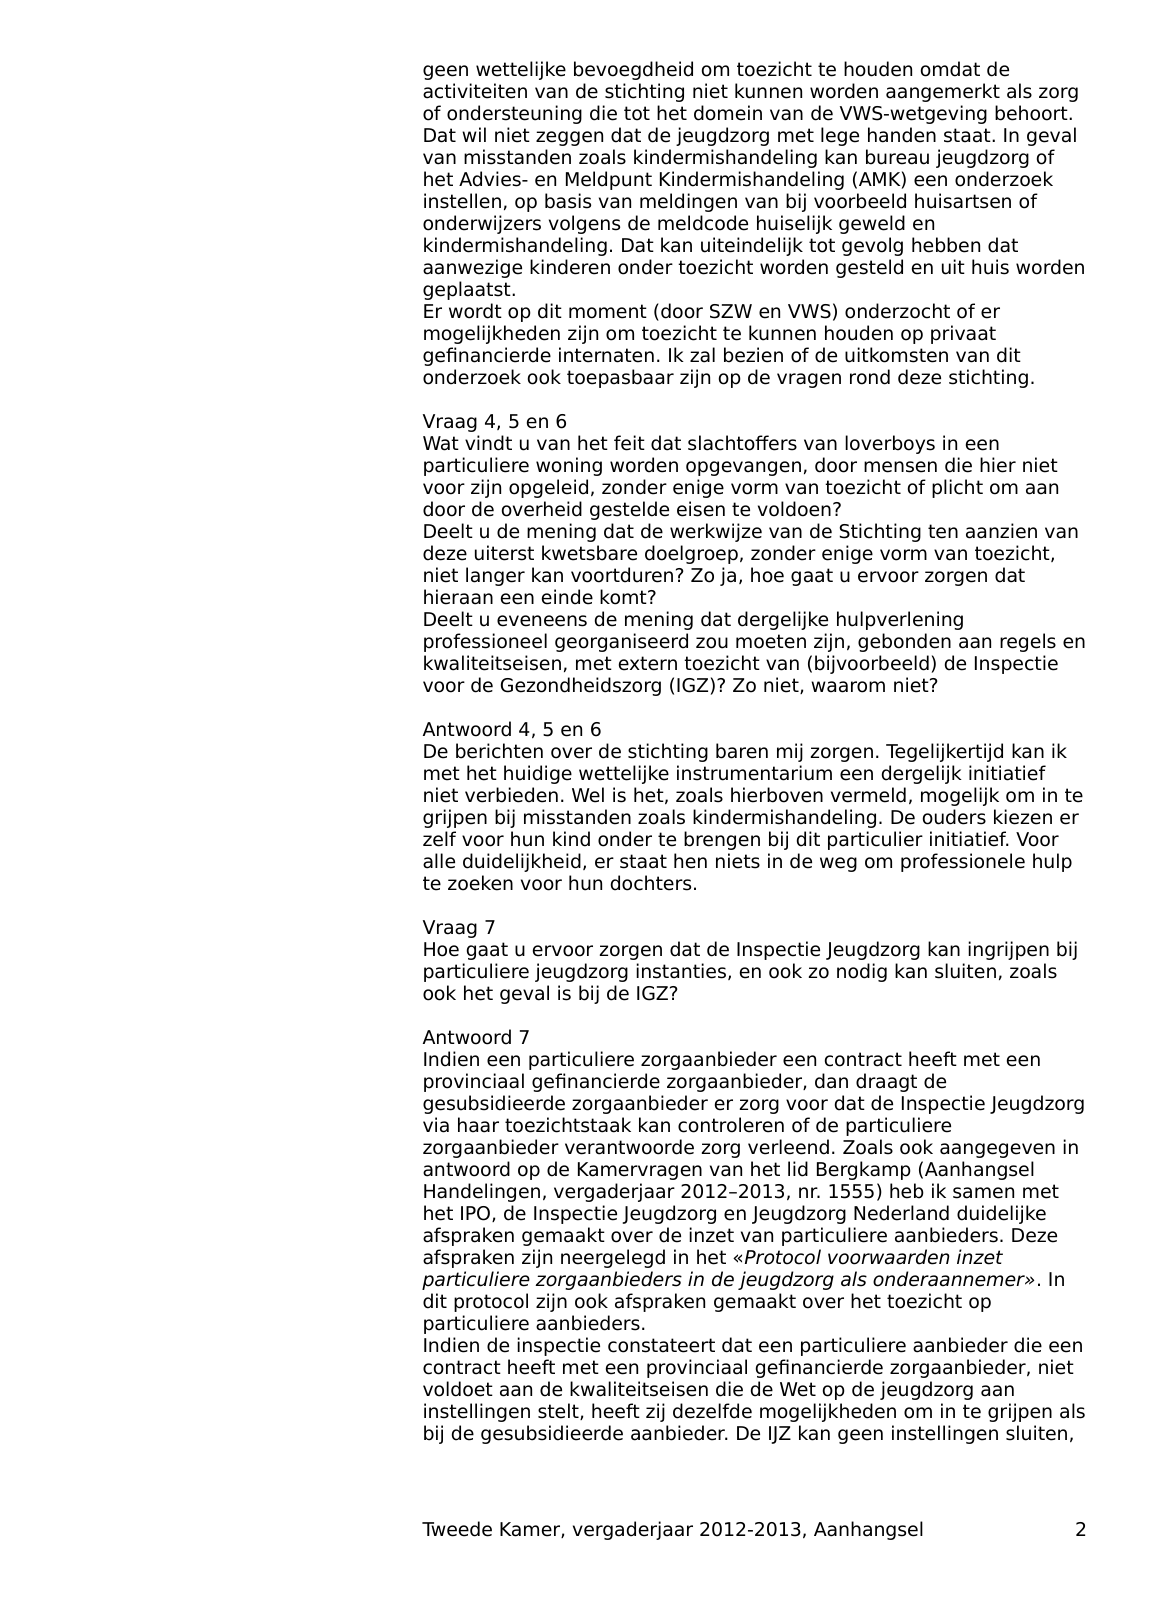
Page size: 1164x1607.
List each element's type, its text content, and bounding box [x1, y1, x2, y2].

text Indien de inspectie constateert dat een particuliere aanbieder die een contract heeft met een provinciaal gefinancierde zorgaanbieder, niet voldoet aan de kwaliteitseisen die de Wet op de jeugdzorg aan instellingen stelt, heeft zij dezelfde mogelijkheden om in te grijpen als bij de gesubsidieerde aanbieder. De IJZ kan geen instellingen sluiten, [422, 1335, 1087, 1444]
text Deelt u eveneens de mening dat dergelijke hulpverlening professioneel georganiseerd zou moeten zijn, gebonden aan regels en kwaliteitseisen, met extern toezicht van (bijvoorbeeld) de Inspectie voor de Gezondheidszorg (IGZ)? Zo niet, waarom niet? [422, 609, 1087, 697]
text Deelt u de mening dat de werkwijze van de Stichting ten aanzien van deze uiterst kwetsbare doelgroep, zonder enige vorm van toezicht, niet langer kan voortduren? Zo ja, hoe gaat u ervoor zorgen dat hieraan een einde komt? [422, 521, 1087, 609]
text Antwoord 7 [422, 1027, 1087, 1049]
text Hoe gaat u ervoor zorgen dat de Inspectie Jeugdzorg kan ingrijpen bij particuliere jeugdzorg instanties, en ook zo nodig kan sluiten, zoals ook het geval is bij de IGZ? [422, 939, 1087, 1005]
text De berichten over de stichting baren mij zorgen. Tegelijkertijd kan ik met het huidige wettelijke instrumentarium een dergelijk initiatief niet verbieden. Wel is het, zoals hierboven vermeld, mogelijk om in te grijpen bij misstanden zoals kindermishandeling. De ouders kiezen er zelf voor hun kind onder te brengen bij dit particulier initiatief. Voor alle duidelijkheid, er staat hen niets in de weg om professionele hulp te zoeken voor hun dochters. [422, 741, 1087, 895]
text Vraag 4, 5 en 6 [422, 411, 1087, 433]
text Vraag 7 [422, 917, 1087, 939]
text Dat wil niet zeggen dat de jeugdzorg met lege handen staat. In geval van misstanden zoals kindermishandeling kan bureau jeugdzorg of het Advies- en Meldpunt Kindermishandeling (AMK) een onderzoek instellen, op basis van meldingen van bij voorbeeld huisartsen of onderwijzers volgens de meldcode huiselijk geweld en kindermishandeling. Dat kan uiteindelijk tot gevolg hebben dat aanwezige kinderen onder toezicht worden gesteld en uit huis worden geplaatst. [422, 125, 1087, 301]
text Indien een particuliere zorgaanbieder een contract heeft met een provinciaal gefinancierde zorgaanbieder, dan draagt de gesubsidieerde zorgaanbieder er zorg voor dat de Inspectie Jeugdzorg via haar toezichtstaak kan controleren of de particuliere zorgaanbieder verantwoorde zorg verleend. Zoals ook aangegeven in antwoord op de Kamervragen van het lid Bergkamp (Aanhangsel Handelingen, vergaderjaar 2012–2013, nr. 1555) heb ik samen met het IPO, de Inspectie Jeugdzorg en Jeugdzorg Nederland duidelijke afspraken gemaakt over de inzet van particuliere aanbieders. Deze afspraken zijn neergelegd in het «Protocol voorwaarden inzet particuliere zorgaanbieders in de jeugdzorg als onderaannemer». In dit protocol zijn ook afspraken gemaakt over het toezicht op particuliere aanbieders. [422, 1049, 1087, 1335]
text Wat vindt u van het feit dat slachtoffers van loverboys in een particuliere woning worden opgevangen, door mensen die hier niet voor zijn opgeleid, zonder enige vorm van toezicht of plicht om aan door de overheid gestelde eisen te voldoen? [422, 433, 1087, 521]
text geen wettelijke bevoegdheid om toezicht te houden omdat de activiteiten van de stichting niet kunnen worden aangemerkt als zorg of ondersteuning die tot het domein van de VWS-wetgeving behoort. [422, 59, 1087, 125]
text Er wordt op dit moment (door SZW en VWS) onderzocht of er mogelijkheden zijn om toezicht te kunnen houden op privaat gefinancierde internaten. Ik zal bezien of de uitkomsten van dit onderzoek ook toepasbaar zijn op de vragen rond deze stichting. [422, 301, 1087, 389]
text Antwoord 4, 5 en 6 [422, 719, 1087, 741]
